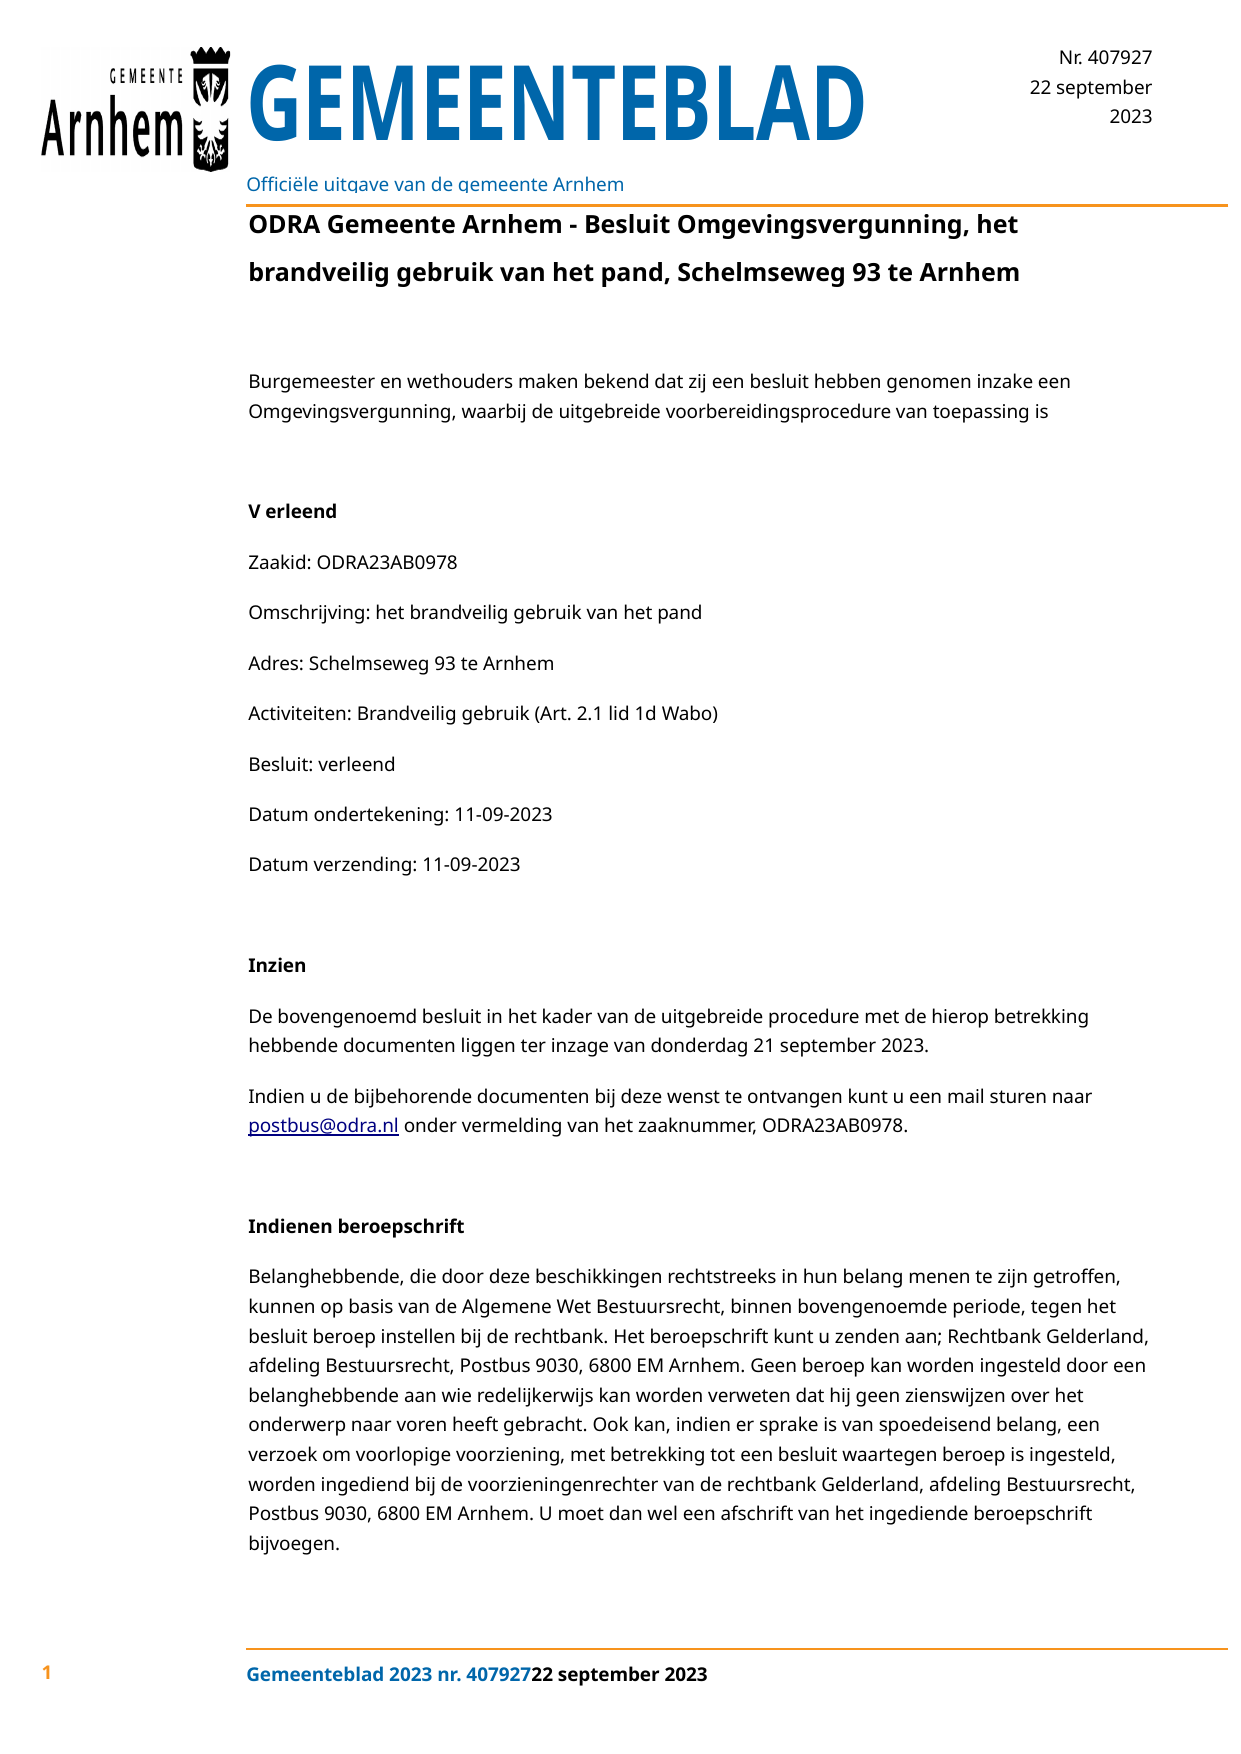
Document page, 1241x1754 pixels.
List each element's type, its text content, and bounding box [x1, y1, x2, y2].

picture [41, 47, 231, 172]
text De bovengenoemd besluit in het kader van de uitgebreide procedure met de hierop betrekking hebbende documenten liggen ter inzage van donderdag 21 september 2023. [248, 1003, 1152, 1058]
text Activiteiten: Brandveilig gebruik (Art. 2.1 lid 1d Wabo) [248, 700, 1152, 726]
text Omschrijving: het brandveilig gebruik van het pand [248, 599, 1152, 625]
text Indienen beroepschrift [248, 1213, 1152, 1239]
text Belanghebbende, die door deze beschikkingen rechtstreeks in hun belang menen te zijn getroffen, kunnen op basis van de Algemene Wet Bestuursrecht, binnen bovengenoemde periode, tegen het besluit beroep instellen bij de rechtbank. Het beroepschrift kunt u zenden aan; Rechtbank Gelderland, afdeling Bestuursrecht, Postbus 9030, 6800 EM Arnhem. Geen beroep kan worden ingesteld door een belanghebbende aan wie redelijkerwijs kan worden verweten dat hij geen zienswijzen over het onderwerp naar voren heeft gebracht. Ook kan, indien er sprake is van spoedeisend belang, een verzoek om voorlopige voorziening, met betrekking tot een besluit waartegen beroep is ingesteld, worden ingediend bij de voorzieningenrechter van de rechtbank Gelderland, afdeling Bestuursrecht, Postbus 9030, 6800 EM Arnhem. U moet dan wel een afschrift van het ingediende beroepschrift bijvoegen. [248, 1264, 1152, 1556]
text ODRA Gemeente Arnhem - Besluit Omgevingsvergunning, het brandveilig gebruik van het pand, Schelmseweg 93 te Arnhem [248, 207, 1152, 288]
text Burgemeester en wethouders maken bekend dat zij een besluit hebben genomen inzake een Omgevingsvergunning, waarbij de uitgebreide voorbereidingsprocedure van toepassing is [248, 368, 1152, 424]
text Datum ondertekening: 11-09-2023 [248, 801, 1152, 827]
text Adres: Schelmseweg 93 te Arnhem [248, 650, 1152, 676]
text Indien u de bijbehorende documenten bij deze wenst te ontvangen kunt u een mail sturen naar postbus@odra.nl onder vermelding van het zaaknummer, ODRA23AB0978. [248, 1083, 1152, 1138]
text V erleend [248, 499, 1152, 524]
text Zaakid: ODRA23AB0978 [248, 549, 1152, 575]
text Besluit: verleend [248, 751, 1152, 777]
text Datum verzending: 11-09-2023 [248, 852, 1152, 877]
text Inzien [248, 952, 1152, 978]
